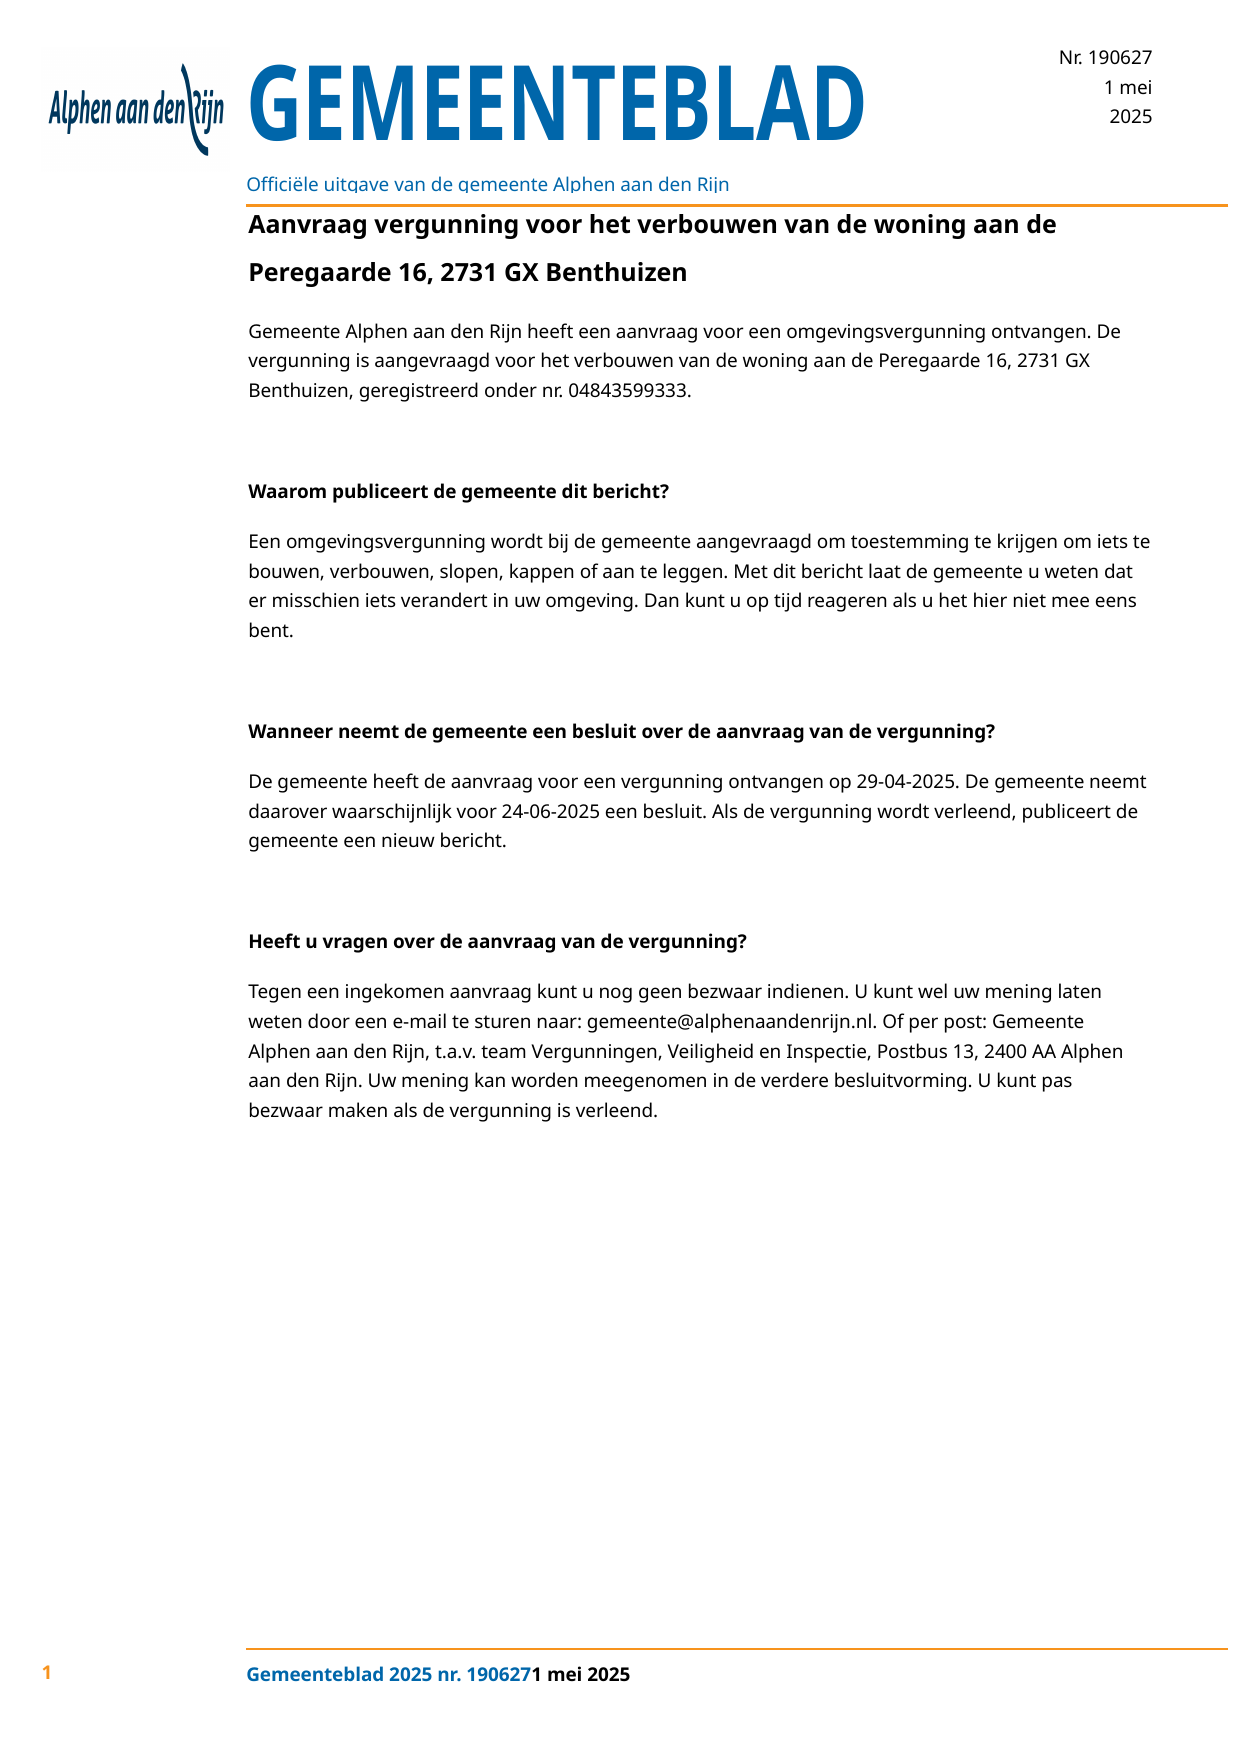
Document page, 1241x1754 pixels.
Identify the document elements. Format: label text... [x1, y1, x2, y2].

text Gemeente Alphen aan den Rijn heeft een aanvraag voor een omgevingsvergunning ontvangen. De vergunning is aangevraagd voor het verbouwen van de woning aan de Peregaarde 16, 2731 GX Benthuizen, geregistreerd onder nr. 04843599333. [248, 318, 1152, 403]
text Tegen een ingekomen aanvraag kunt u nog geen bezwaar indienen. U kunt wel uw mening laten weten door een e-mail te sturen naar: gemeente@alphenaandenrijn.nl. Of per post: Gemeente Alphen aan den Rijn, t.a.v. team Vergunningen, Veiligheid en Inspectie, Postbus 13, 2400 AA Alphen aan den Rijn. Uw mening kan worden meegenomen in de verdere besluitvorming. U kunt pas bezwaar maken als de vergunning is verleend. [248, 979, 1152, 1123]
text Aanvraag vergunning voor het verbouwen van de woning aan de Peregaarde 16, 2731 GX Benthuizen [248, 207, 1152, 288]
text Wanneer neemt de gemeente een besluit over de aanvraag van de vergunning? [248, 718, 1152, 744]
picture [41, 47, 231, 172]
text De gemeente heeft de aanvraag voor een vergunning ontvangen op 29-04-2025. De gemeente neemt daarover waarschijnlijk voor 24-06-2025 een besluit. Als de vergunning wordt verleend, publiceert de gemeente een nieuw bericht. [248, 768, 1152, 853]
text Waarom publiceert de gemeente dit bericht? [248, 478, 1152, 504]
text Een omgevingsvergunning wordt bij de gemeente aangevraagd om toestemming te krijgen om iets te bouwen, verbouwen, slopen, kappen of aan te leggen. Met dit bericht laat de gemeente u weten dat er misschien iets verandert in uw omgeving. Dan kunt u op tijd reageren als u het hier niet mee eens bent. [248, 528, 1152, 643]
text Heeft u vragen over de aanvraag van de vergunning? [248, 928, 1152, 954]
